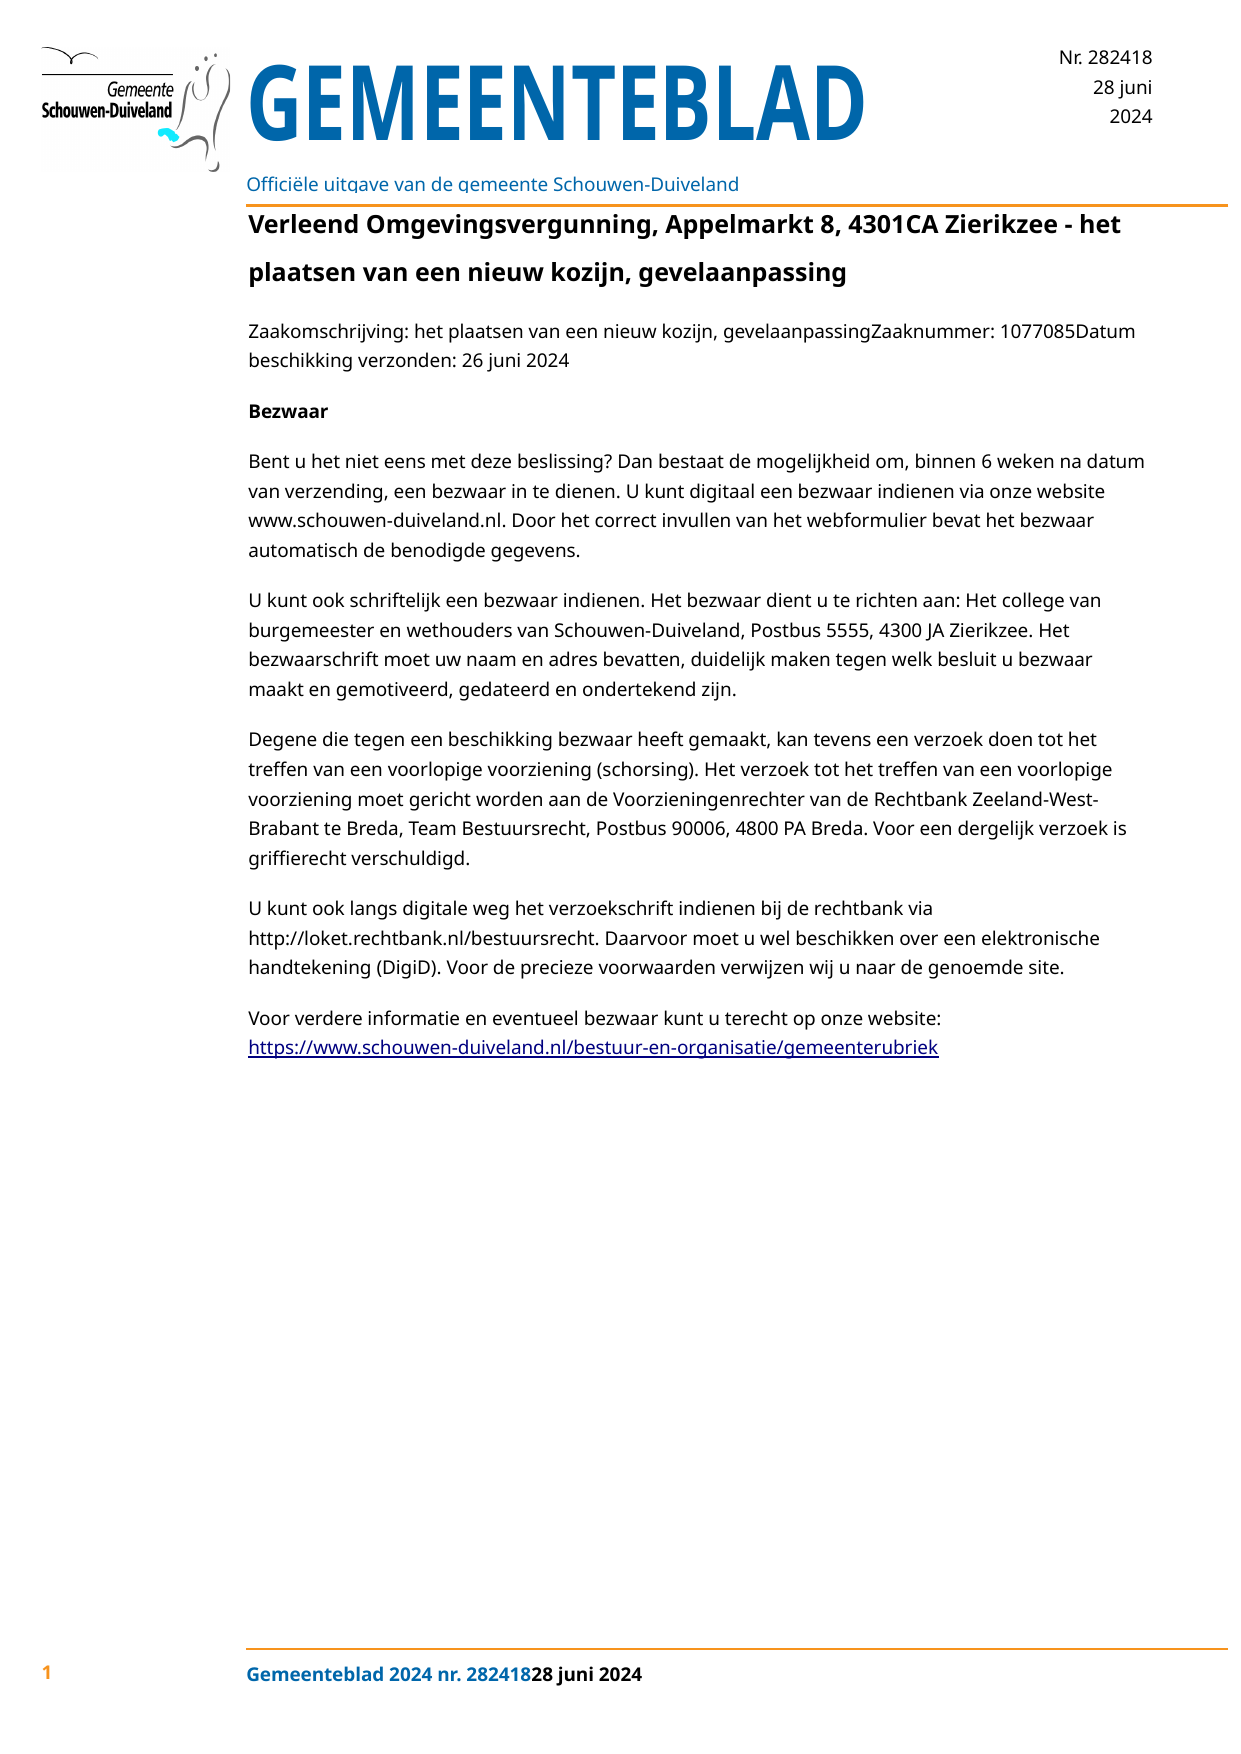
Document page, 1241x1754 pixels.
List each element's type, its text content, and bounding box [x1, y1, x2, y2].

text Zaakomschrijving: het plaatsen van een nieuw kozijn, gevelaanpassingZaaknummer: 1077085Datum beschikking verzonden: 26 juni 2024 [248, 318, 1152, 373]
text Voor verdere informatie en eventueel bezwaar kunt u terecht op onze website: https://www.schouwen-duiveland.nl/bestuur-en-organisatie/gemeenterubriek [248, 1005, 1152, 1060]
text Bent u het niet eens met deze beslissing? Dan bestaat de mogelijkheid om, binnen 6 weken na datum van verzending, een bezwaar in te dienen. U kunt digitaal een bezwaar indienen via onze website www.schouwen-duiveland.nl. Door het correct invullen van het webformulier bevat het bezwaar automatisch de benodigde gegevens. [248, 448, 1152, 563]
text Degene die tegen een beschikking bezwaar heeft gemaakt, kan tevens een verzoek doen tot het treffen van een voorlopige voorziening (schorsing). Het verzoek tot het treffen van een voorlopige voorziening moet gericht worden aan de Voorzieningenrechter van de Rechtbank Zeeland-West-Brabant te Breda, Team Bestuursrecht, Postbus 90006, 4800 PA Breda. Voor een dergelijk verzoek is griffierecht verschuldigd. [248, 727, 1152, 871]
text U kunt ook schriftelijk een bezwaar indienen. Het bezwaar dient u te richten aan: Het college van burgemeester en wethouders van Schouwen-Duiveland, Postbus 5555, 4300 JA Zierikzee. Het bezwaarschrift moet uw naam en adres bevatten, duidelijk maken tegen welk besluit u bezwaar maakt en gemotiveerd, gedateerd en ondertekend zijn. [248, 587, 1152, 702]
text Verleend Omgevingsvergunning, Appelmarkt 8, 4301CA Zierikzee - het plaatsen van een nieuw kozijn, gevelaanpassing [248, 207, 1152, 288]
picture [41, 47, 231, 172]
text U kunt ook langs digitale weg het verzoekschrift indienen bij de rechtbank via http://loket.rechtbank.nl/bestuursrecht. Daarvoor moet u wel beschikken over een elektronische handtekening (DigiD). Voor de precieze voorwaarden verwijzen wij u naar de genoemde site. [248, 895, 1152, 980]
text Bezwaar [248, 398, 1152, 424]
